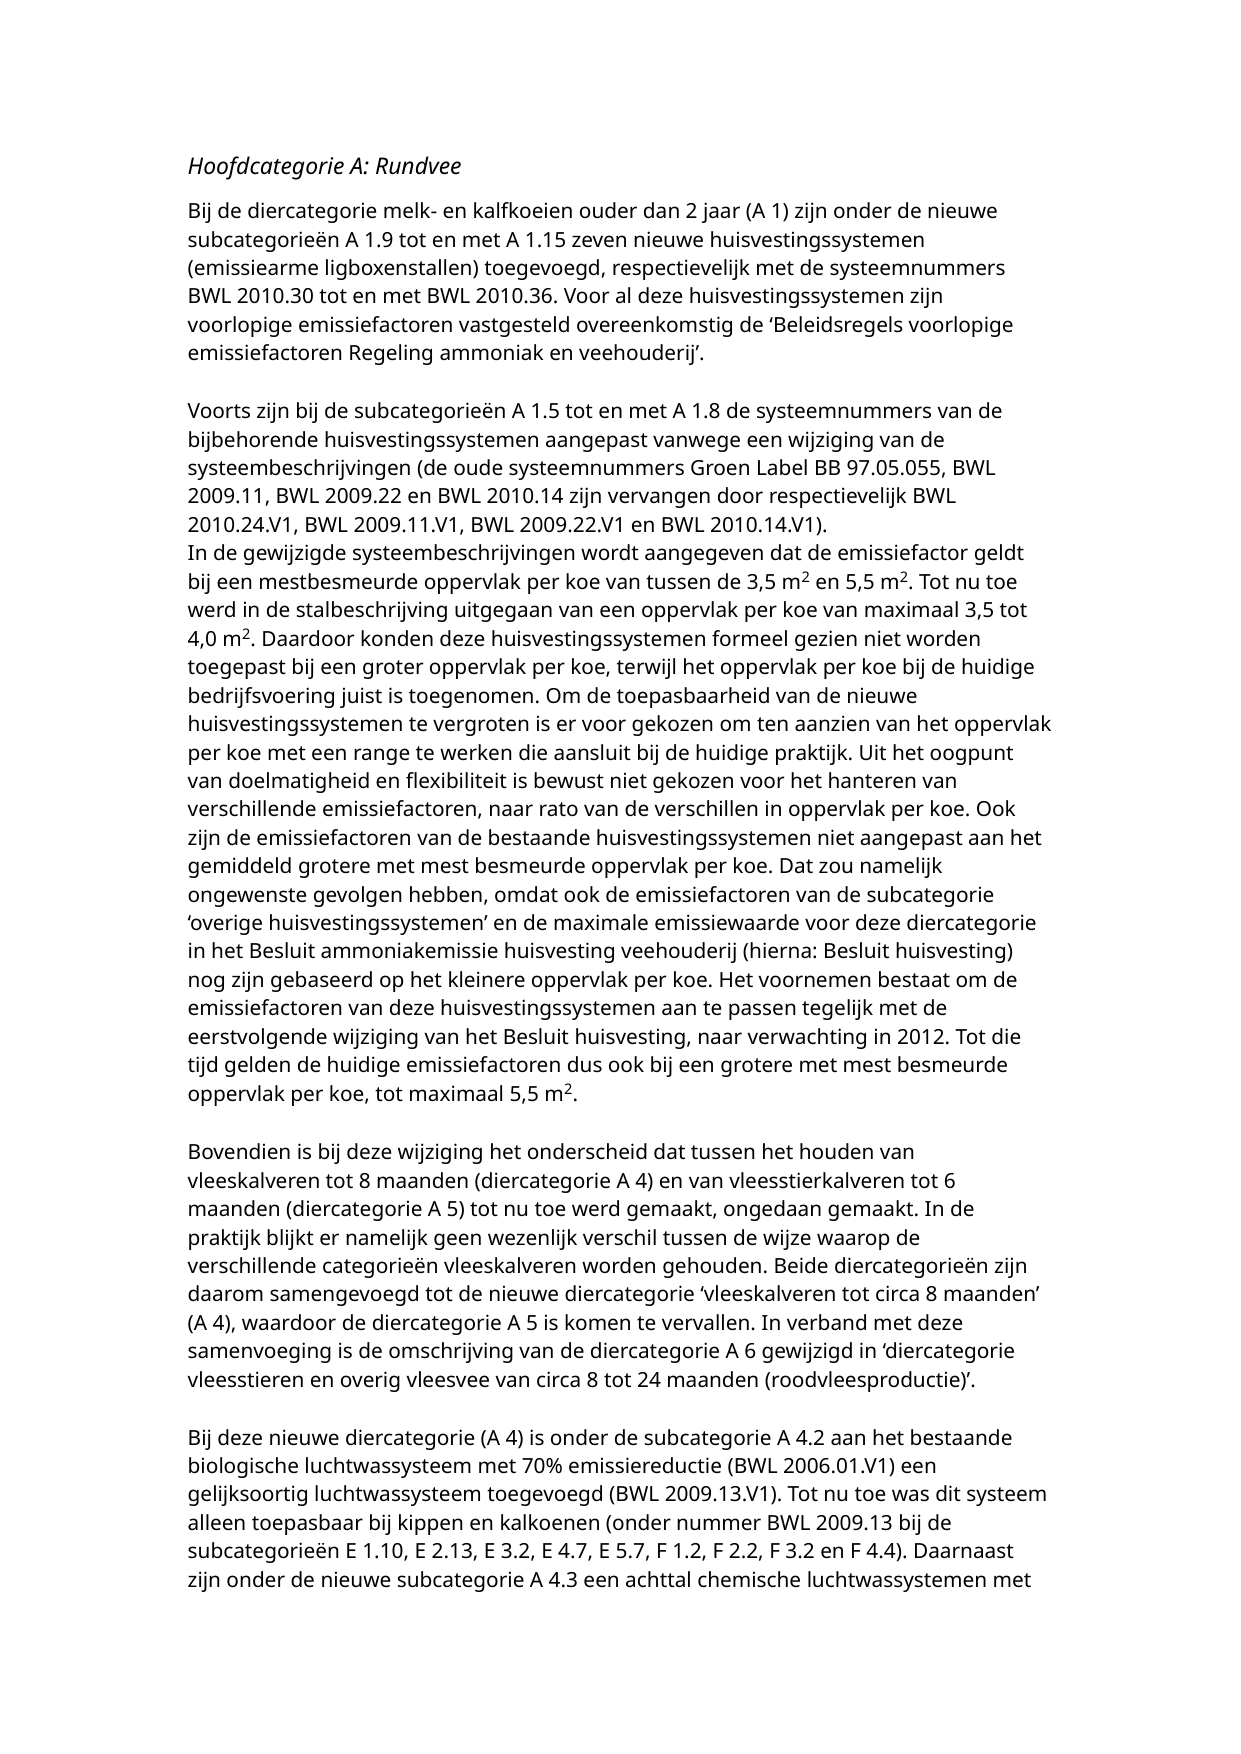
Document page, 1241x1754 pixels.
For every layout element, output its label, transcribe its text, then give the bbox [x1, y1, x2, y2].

text Bovendien is bij deze wijziging het onderscheid dat tussen het houden van vleeskalveren tot 8 maanden (diercategorie A 4) en van vleesstierkalveren tot 6 maanden (diercategorie A 5) tot nu toe werd gemaakt, ongedaan gemaakt. In de praktijk blijkt er namelijk geen wezenlijk verschil tussen de wijze waarop de verschillende categorieën vleeskalveren worden gehouden. Beide diercategorieën zijn daarom samengevoegd tot de nieuwe diercategorie ‘vleeskalveren tot circa 8 maanden’ (A 4), waardoor de diercategorie A 5 is komen te vervallen. In verband met deze samenvoeging is de omschrijving van de diercategorie A 6 gewijzigd in ‘diercategorie vleesstieren en overig vleesvee van circa 8 tot 24 maanden (roodvleesproductie)’. [187, 1137, 1053, 1393]
text Bij deze nieuwe diercategorie (A 4) is onder de subcategorie A 4.2 aan het bestaande biologische luchtwassysteem met 70% emissiereductie (BWL 2006.01.V1) een gelijksoortig luchtwassysteem toegevoegd (BWL 2009.13.V1). Tot nu toe was dit systeem alleen toepasbaar bij kippen en kalkoenen (onder nummer BWL 2009.13 bij de subcategorieën E 1.10, E 2.13, E 3.2, E 4.7, E 5.7, F 1.2, F 2.2, F 3.2 en F 4.4). Daarnaast zijn onder de nieuwe subcategorie A 4.3 een achttal chemische luchtwassystemen met [187, 1423, 1053, 1593]
text In de gewijzigde systeembeschrijvingen wordt aangegeven dat de emissiefactor geldt bij een mestbesmeurde oppervlak per koe van tussen de 3,5 m2 en 5,5 m2. Tot nu toe werd in de stalbeschrijving uitgegaan van een oppervlak per koe van maximaal 3,5 tot 4,0 m2. Daardoor konden deze huisvestingssystemen formeel gezien niet worden toegepast bij een groter oppervlak per koe, terwijl het oppervlak per koe bij de huidige bedrijfsvoering juist is toegenomen. Om de toepasbaarheid van de nieuwe huisvestingssystemen te vergroten is er voor gekozen om ten aanzien van het oppervlak per koe met een range te werken die aansluit bij de huidige praktijk. Uit het oogpunt van doelmatigheid en flexibiliteit is bewust niet gekozen voor het hanteren van verschillende emissiefactoren, naar rato van de verschillen in oppervlak per koe. Ook zijn de emissiefactoren van de bestaande huisvestingssystemen niet aangepast aan het gemiddeld grotere met mest besmeurde oppervlak per koe. Dat zou namelijk ongewenste gevolgen hebben, omdat ook de emissiefactoren van de subcategorie ‘overige huisvestingssystemen’ en de maximale emissiewaarde voor deze diercategorie in het Besluit ammoniakemissie huisvesting veehouderij (hierna: Besluit huisvesting) nog zijn gebaseerd op het kleinere oppervlak per koe. Het voornemen bestaat om de emissiefactoren van deze huisvestingssystemen aan te passen tegelijk met de eerstvolgende wijziging van het Besluit huisvesting, naar verwachting in 2012. Tot die tijd gelden de huidige emissiefactoren dus ook bij een grotere met mest besmeurde oppervlak per koe, tot maximaal 5,5 m2. [187, 538, 1053, 1107]
subtitle Hoofdcategorie A: Rundvee [187, 150, 1053, 181]
text Voorts zijn bij de subcategorieën A 1.5 tot en met A 1.8 de systeemnummers van de bijbehorende huisvestingssystemen aangepast vanwege een wijziging van de systeembeschrijvingen (de oude systeemnummers Groen Label BB 97.05.055, BWL 2009.11, BWL 2009.22 en BWL 2010.14 zijn vervangen door respectievelijk BWL 2010.24.V1, BWL 2009.11.V1, BWL 2009.22.V1 en BWL 2010.14.V1). [187, 396, 1053, 538]
text Bij de diercategorie melk- en kalfkoeien ouder dan 2 jaar (A 1) zijn onder de nieuwe subcategorieën A 1.9 tot en met A 1.15 zeven nieuwe huisvestingssystemen (emissiearme ligboxenstallen) toegevoegd, respectievelijk met de systeemnummers BWL 2010.30 tot en met BWL 2010.36. Voor al deze huisvestingssystemen zijn voorlopige emissiefactoren vastgesteld overeenkomstig de ‘Beleidsregels voorlopige emissiefactoren Regeling ammoniak en veehouderij’. [187, 196, 1053, 367]
